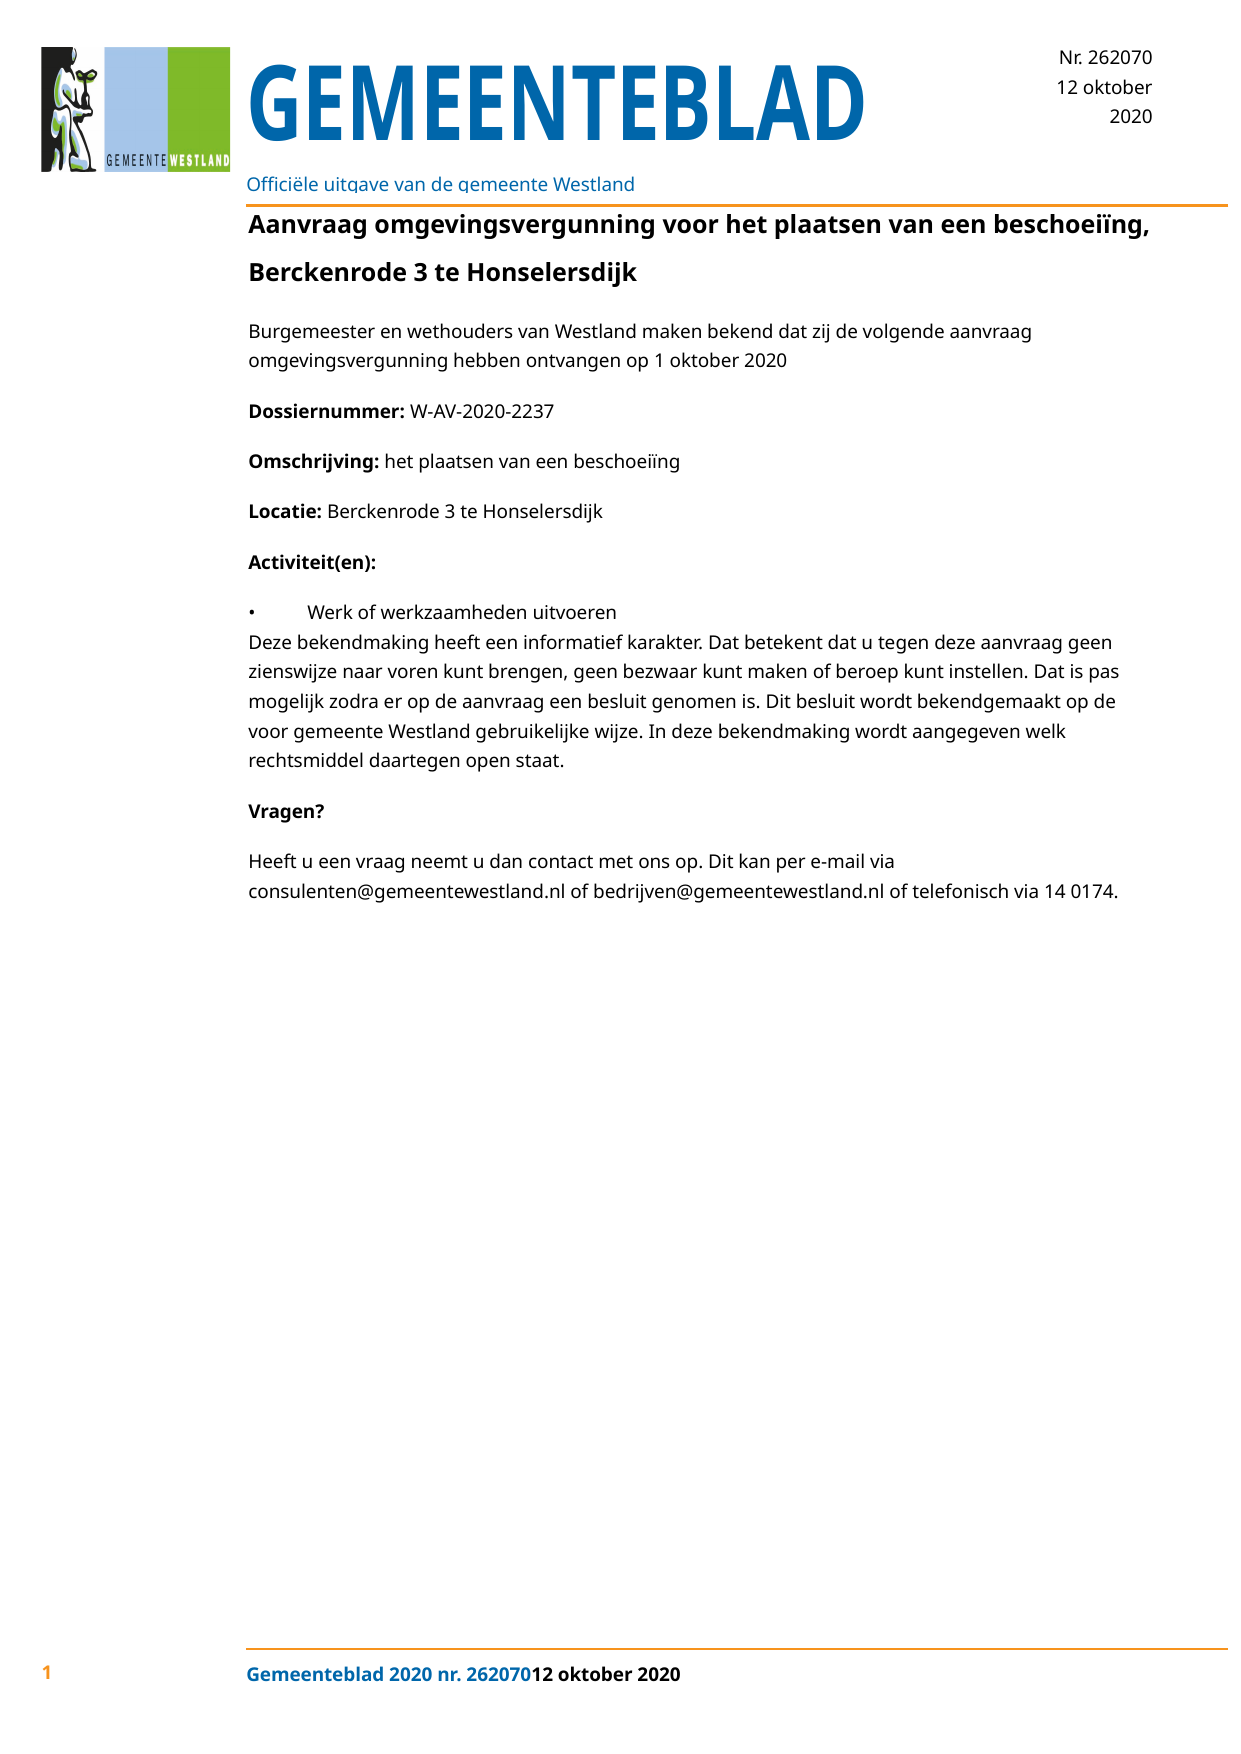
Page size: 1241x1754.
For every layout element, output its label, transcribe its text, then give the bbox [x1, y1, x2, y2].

text Deze bekendmaking heeft een informatief karakter. Dat betekent dat u tegen deze aanvraag geen zienswijze naar voren kunt brengen, geen bezwaar kunt maken of beroep kunt instellen. Dat is pas mogelijk zodra er op de aanvraag een besluit genomen is. Dit besluit wordt bekendgemaakt op de voor gemeente Westland gebruikelijke wijze. In deze bekendmaking wordt aangegeven welk rechtsmiddel daartegen open staat. [248, 629, 1152, 773]
text Vragen? [248, 798, 1152, 824]
text Omschrijving: het plaatsen van een beschoeiïng [248, 448, 1152, 474]
text Aanvraag omgevingsvergunning voor het plaatsen van een beschoeiïng, Berckenrode 3 te Honselersdijk [248, 207, 1152, 288]
text Burgemeester en wethouders van Westland maken bekend dat zij de volgende aanvraag omgevingsvergunning hebben ontvangen op 1 oktober 2020 [248, 318, 1152, 373]
text Activiteit(en): [248, 549, 1152, 575]
text Locatie: Berckenrode 3 te Honselersdijk [248, 499, 1152, 524]
list Werk of werkzaamheden uitvoeren [248, 599, 1152, 625]
text Dossiernummer: W-AV-2020-2237 [248, 398, 1152, 424]
text Heeft u een vraag neemt u dan contact met ons op. Dit kan per e-mail via consulenten@gemeentewestland.nl of bedrijven@gemeentewestland.nl of telefonisch via 14 0174. [248, 848, 1152, 904]
picture [41, 47, 231, 172]
